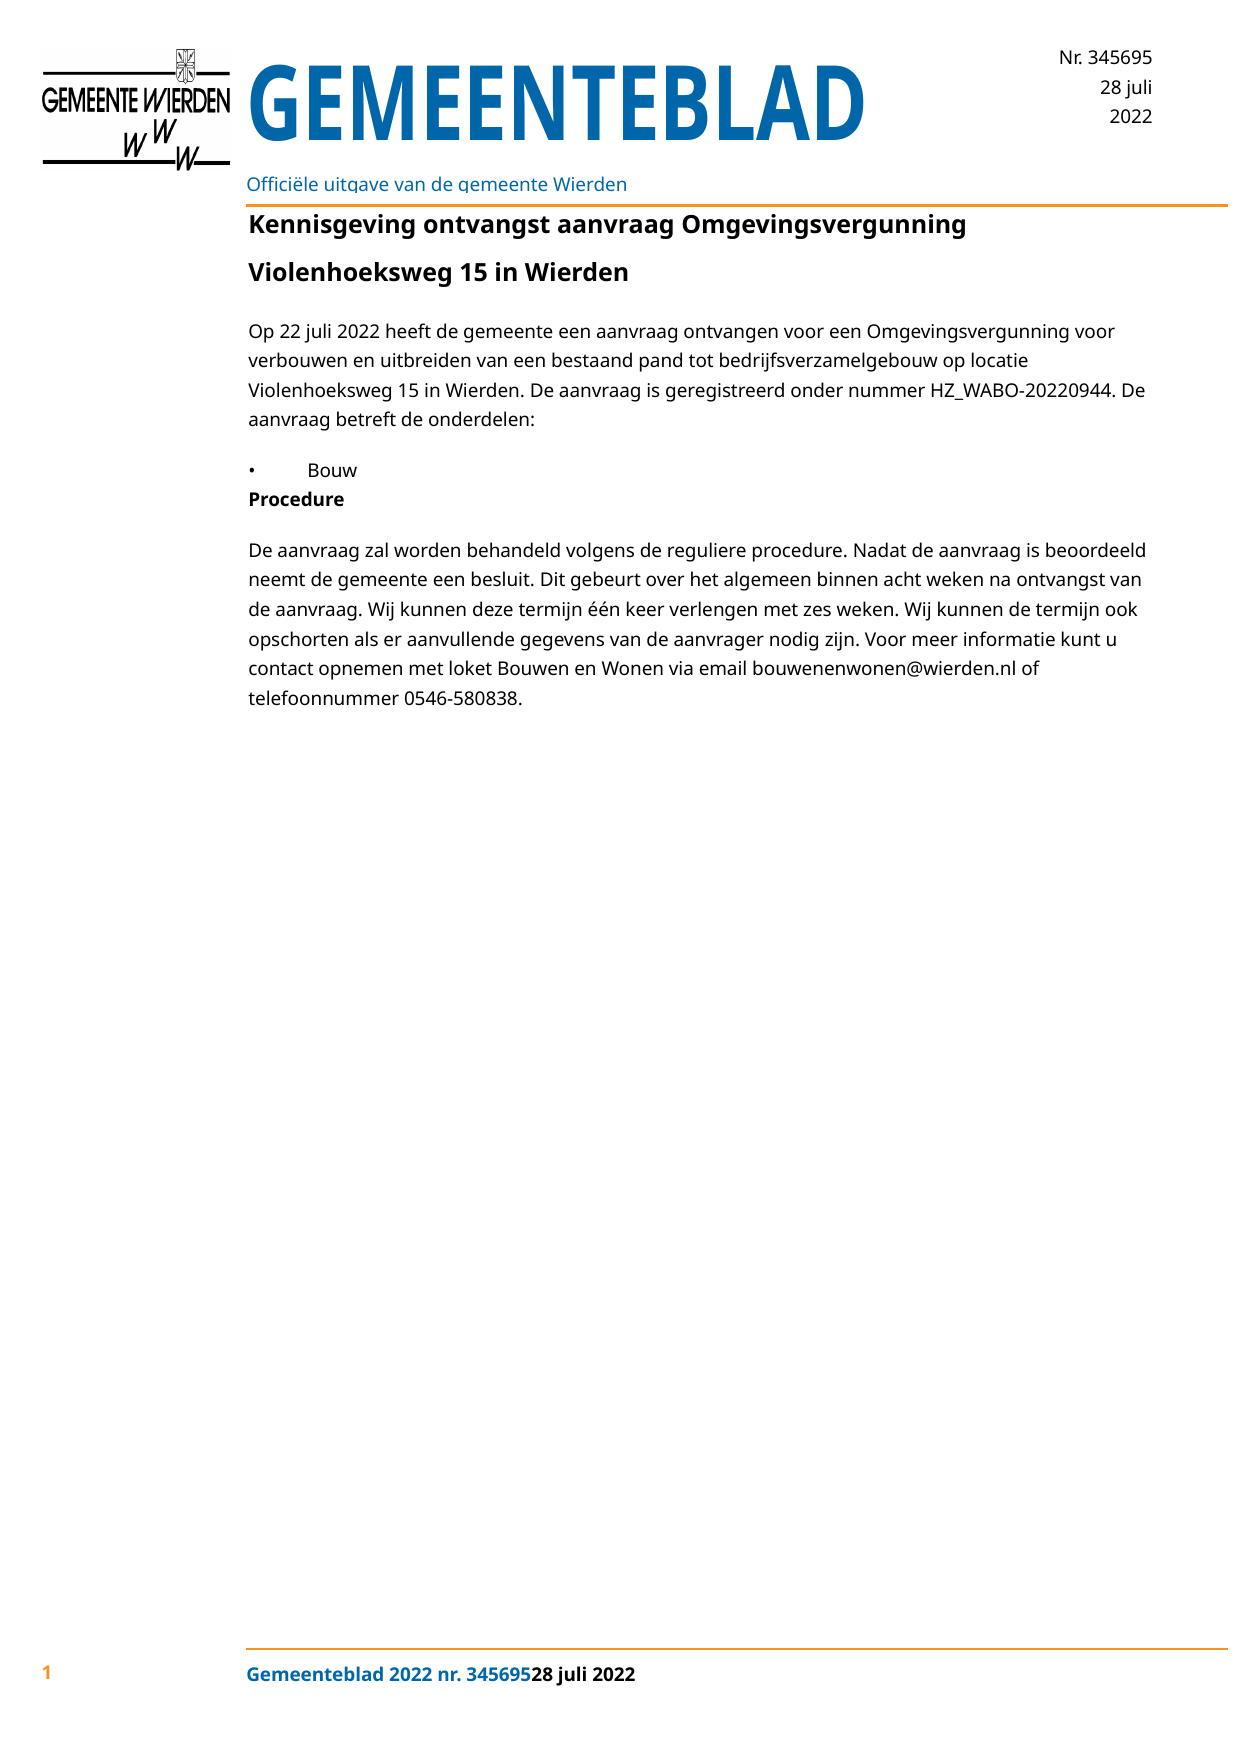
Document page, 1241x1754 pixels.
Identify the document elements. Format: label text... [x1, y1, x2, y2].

text De aanvraag zal worden behandeld volgens de reguliere procedure. Nadat de aanvraag is beoordeeld neemt de gemeente een besluit. Dit gebeurt over het algemeen binnen acht weken na ontvangst van de aanvraag. Wij kunnen deze termijn één keer verlengen met zes weken. Wij kunnen de termijn ook opschorten als er aanvullende gegevens van de aanvrager nodig zijn. Voor meer informatie kunt u contact opnemen met loket Bouwen en Wonen via email bouwenenwonen@wierden.nl of telefoonnummer 0546-580838. [248, 537, 1152, 711]
picture [41, 47, 231, 172]
text Procedure [248, 487, 1152, 512]
text Op 22 juli 2022 heeft de gemeente een aanvraag ontvangen voor een Omgevingsvergunning voor verbouwen en uitbreiden van een bestaand pand tot bedrijfsverzamelgebouw op locatie Violenhoeksweg 15 in Wierden. De aanvraag is geregistreerd onder nummer HZ_WABO-20220944. De aanvraag betreft de onderdelen: [248, 318, 1152, 432]
list Bouw [248, 457, 1152, 483]
text Kennisgeving ontvangst aanvraag Omgevingsvergunning Violenhoeksweg 15 in Wierden [248, 207, 1152, 288]
